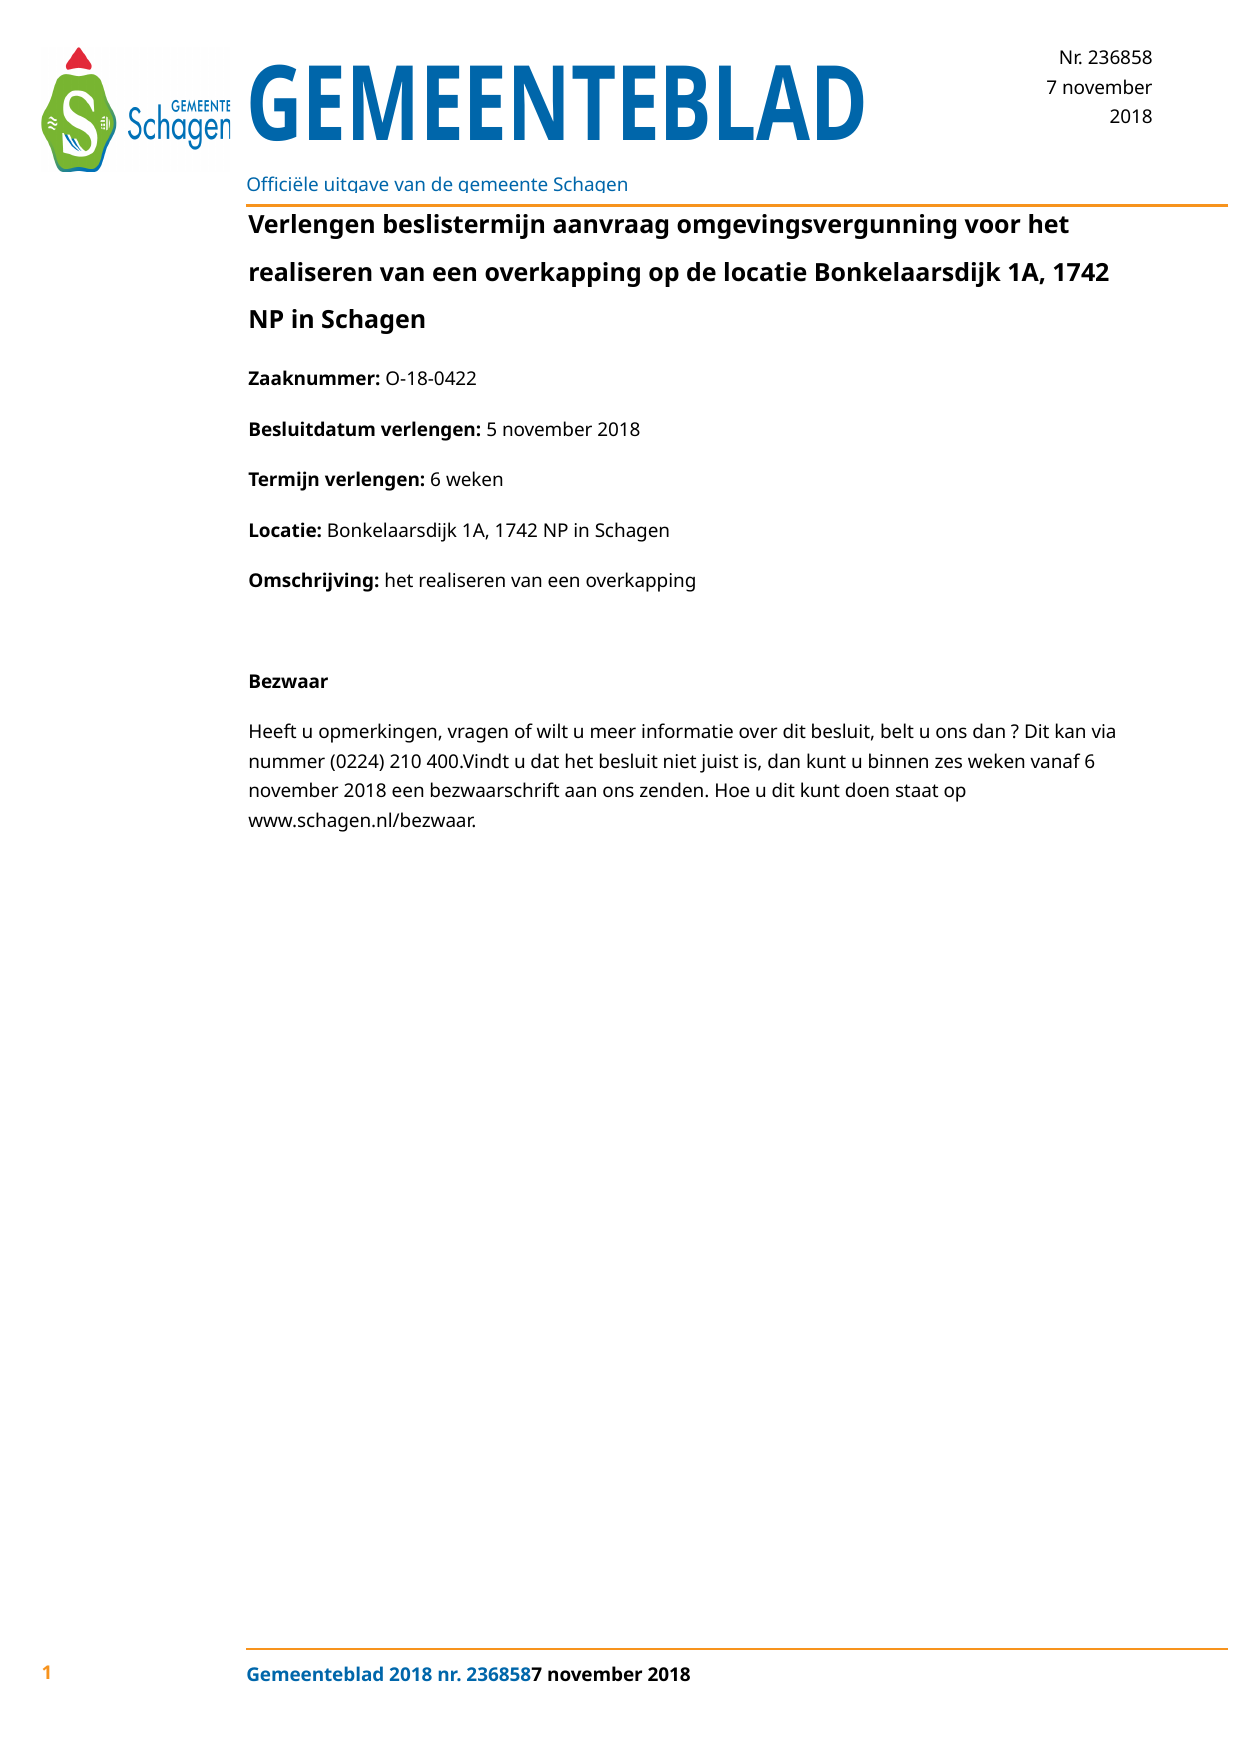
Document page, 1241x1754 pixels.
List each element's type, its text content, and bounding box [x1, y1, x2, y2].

text Verlengen beslistermijn aanvraag omgevingsvergunning voor het realiseren van een overkapping op de locatie Bonkelaarsdijk 1A, 1742 NP in Schagen [248, 207, 1152, 336]
picture [41, 47, 231, 172]
text Besluitdatum verlengen: 5 november 2018 [248, 416, 1152, 442]
text Heeft u opmerkingen, vragen of wilt u meer informatie over dit besluit, belt u ons dan ? Dit kan via nummer (0224) 210 400.Vindt u dat het besluit niet juist is, dan kunt u binnen zes weken vanaf 6 november 2018 een bezwaarschrift aan ons zenden. Hoe u dit kunt doen staat op www.schagen.nl/bezwaar. [248, 718, 1152, 833]
text Zaaknummer: O-18-0422 [248, 366, 1152, 391]
text Locatie: Bonkelaarsdijk 1A, 1742 NP in Schagen [248, 517, 1152, 542]
text Bezwaar [248, 668, 1152, 694]
text Omschrijving: het realiseren van een overkapping [248, 567, 1152, 593]
text Termijn verlengen: 6 weken [248, 466, 1152, 492]
